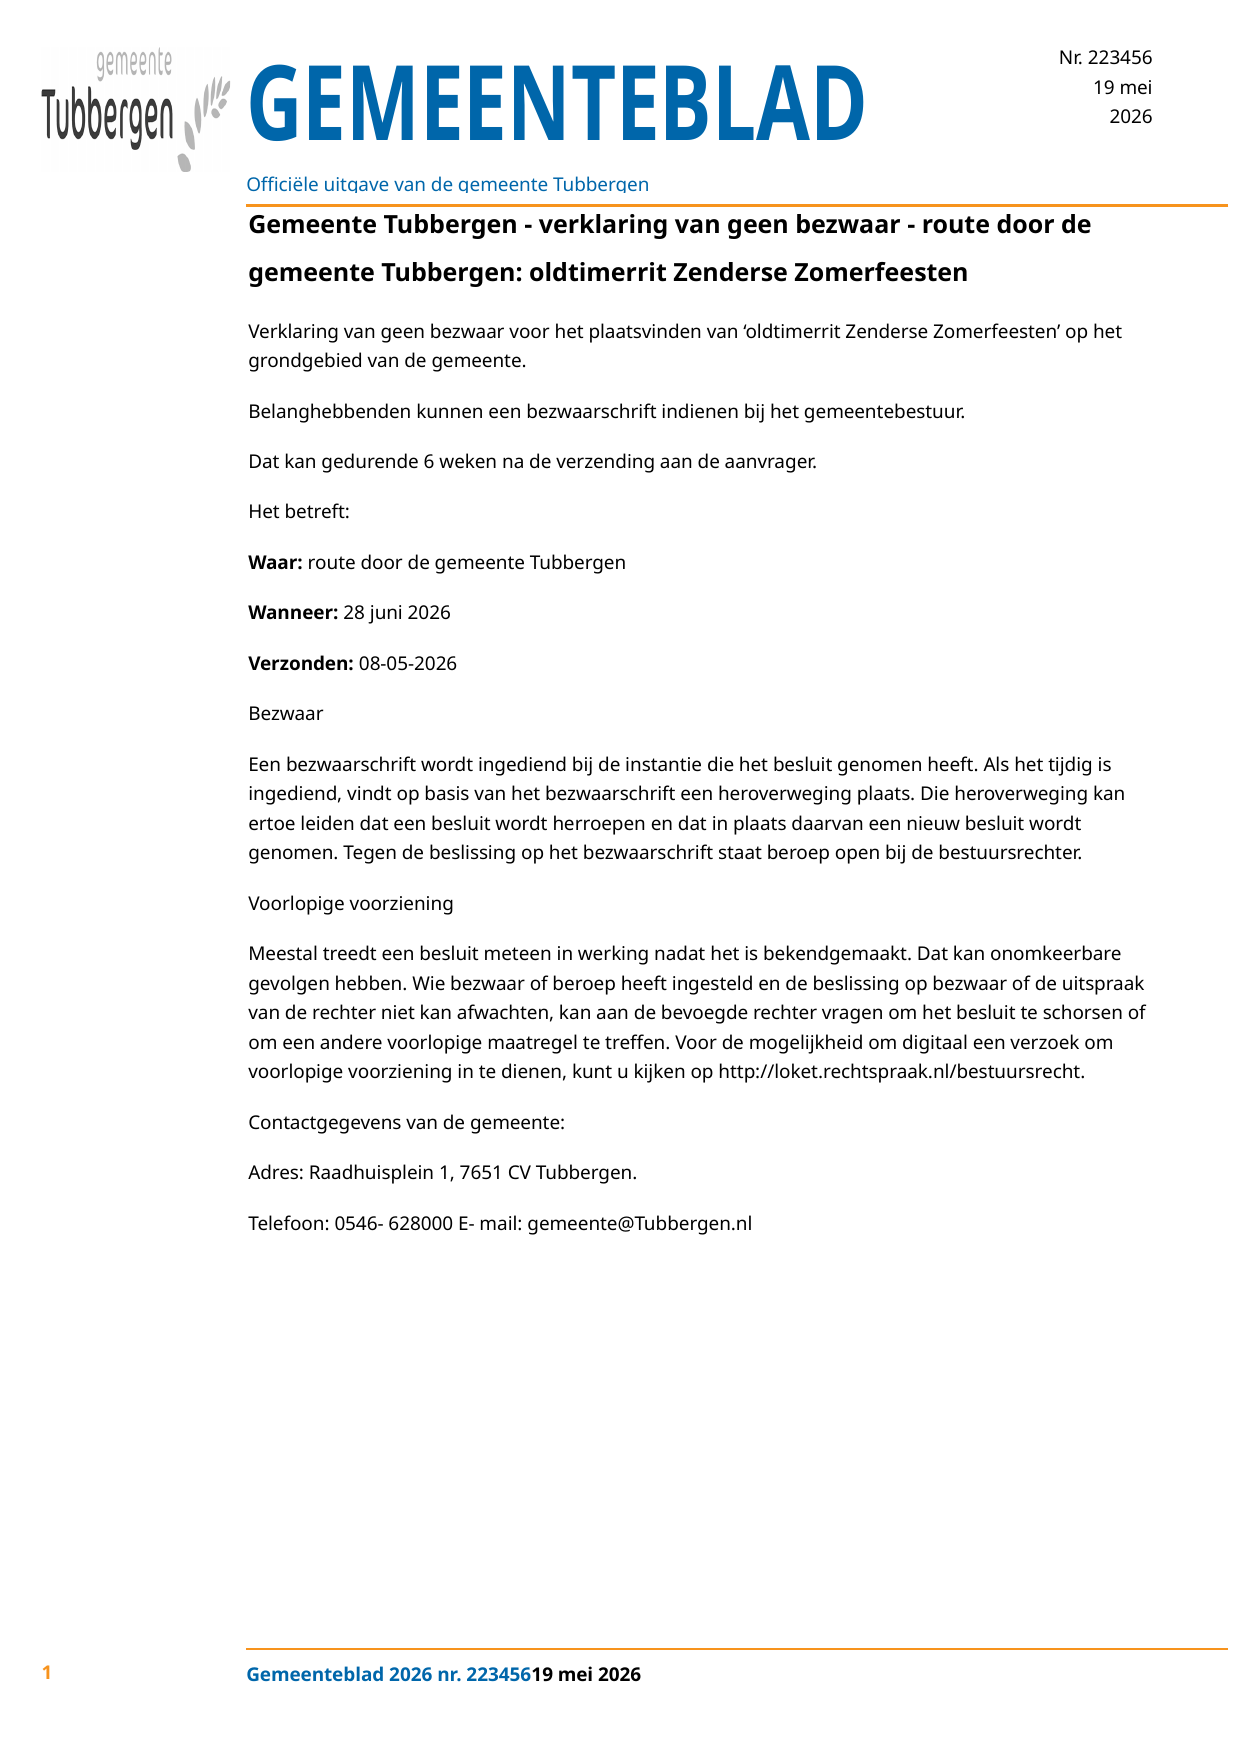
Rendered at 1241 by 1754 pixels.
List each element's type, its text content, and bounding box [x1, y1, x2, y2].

text Verklaring van geen bezwaar voor het plaatsvinden van ‘oldtimerrit Zenderse Zomerfeesten’ op het grondgebied van de gemeente. [248, 318, 1152, 373]
text Belanghebbenden kunnen een bezwaarschrift indienen bij het gemeentebestuur. [248, 398, 1152, 424]
text Contactgegevens van de gemeente: [248, 1109, 1152, 1135]
picture [41, 47, 231, 172]
text Meestal treedt een besluit meteen in werking nadat het is bekendgemaakt. Dat kan onomkeerbare gevolgen hebben. Wie bezwaar of beroep heeft ingesteld en de beslissing op bezwaar of de uitspraak van de rechter niet kan afwachten, kan aan de bevoegde rechter vragen om het besluit te schorsen of om een andere voorlopige maatregel te treffen. Voor de mogelijkheid om digitaal een verzoek om voorlopige voorziening in te dienen, kunt u kijken op http://loket.rechtspraak.nl/bestuursrecht. [248, 940, 1152, 1084]
text Een bezwaarschrift wordt ingediend bij de instantie die het besluit genomen heeft. Als het tijdig is ingediend, vindt op basis van het bezwaarschrift een heroverweging plaats. Die heroverweging kan ertoe leiden dat een besluit wordt herroepen en dat in plaats daarvan een nieuw besluit wordt genomen. Tegen de beslissing op het bezwaarschrift staat beroep open bij de bestuursrechter. [248, 751, 1152, 865]
text Telefoon: 0546- 628000 E- mail: gemeente@Tubbergen.nl [248, 1210, 1152, 1236]
text Wanneer: 28 juni 2026 [248, 599, 1152, 625]
text Voorlopige voorziening [248, 890, 1152, 916]
text Verzonden: 08-05-2026 [248, 650, 1152, 676]
text Het betreft: [248, 499, 1152, 524]
text Dat kan gedurende 6 weken na de verzending aan de aanvrager. [248, 448, 1152, 474]
text Bezwaar [248, 700, 1152, 726]
text Waar: route door de gemeente Tubbergen [248, 549, 1152, 575]
text Adres: Raadhuisplein 1, 7651 CV Tubbergen. [248, 1159, 1152, 1185]
text Gemeente Tubbergen - verklaring van geen bezwaar - route door de gemeente Tubbergen: oldtimerrit Zenderse Zomerfeesten [248, 207, 1152, 288]
